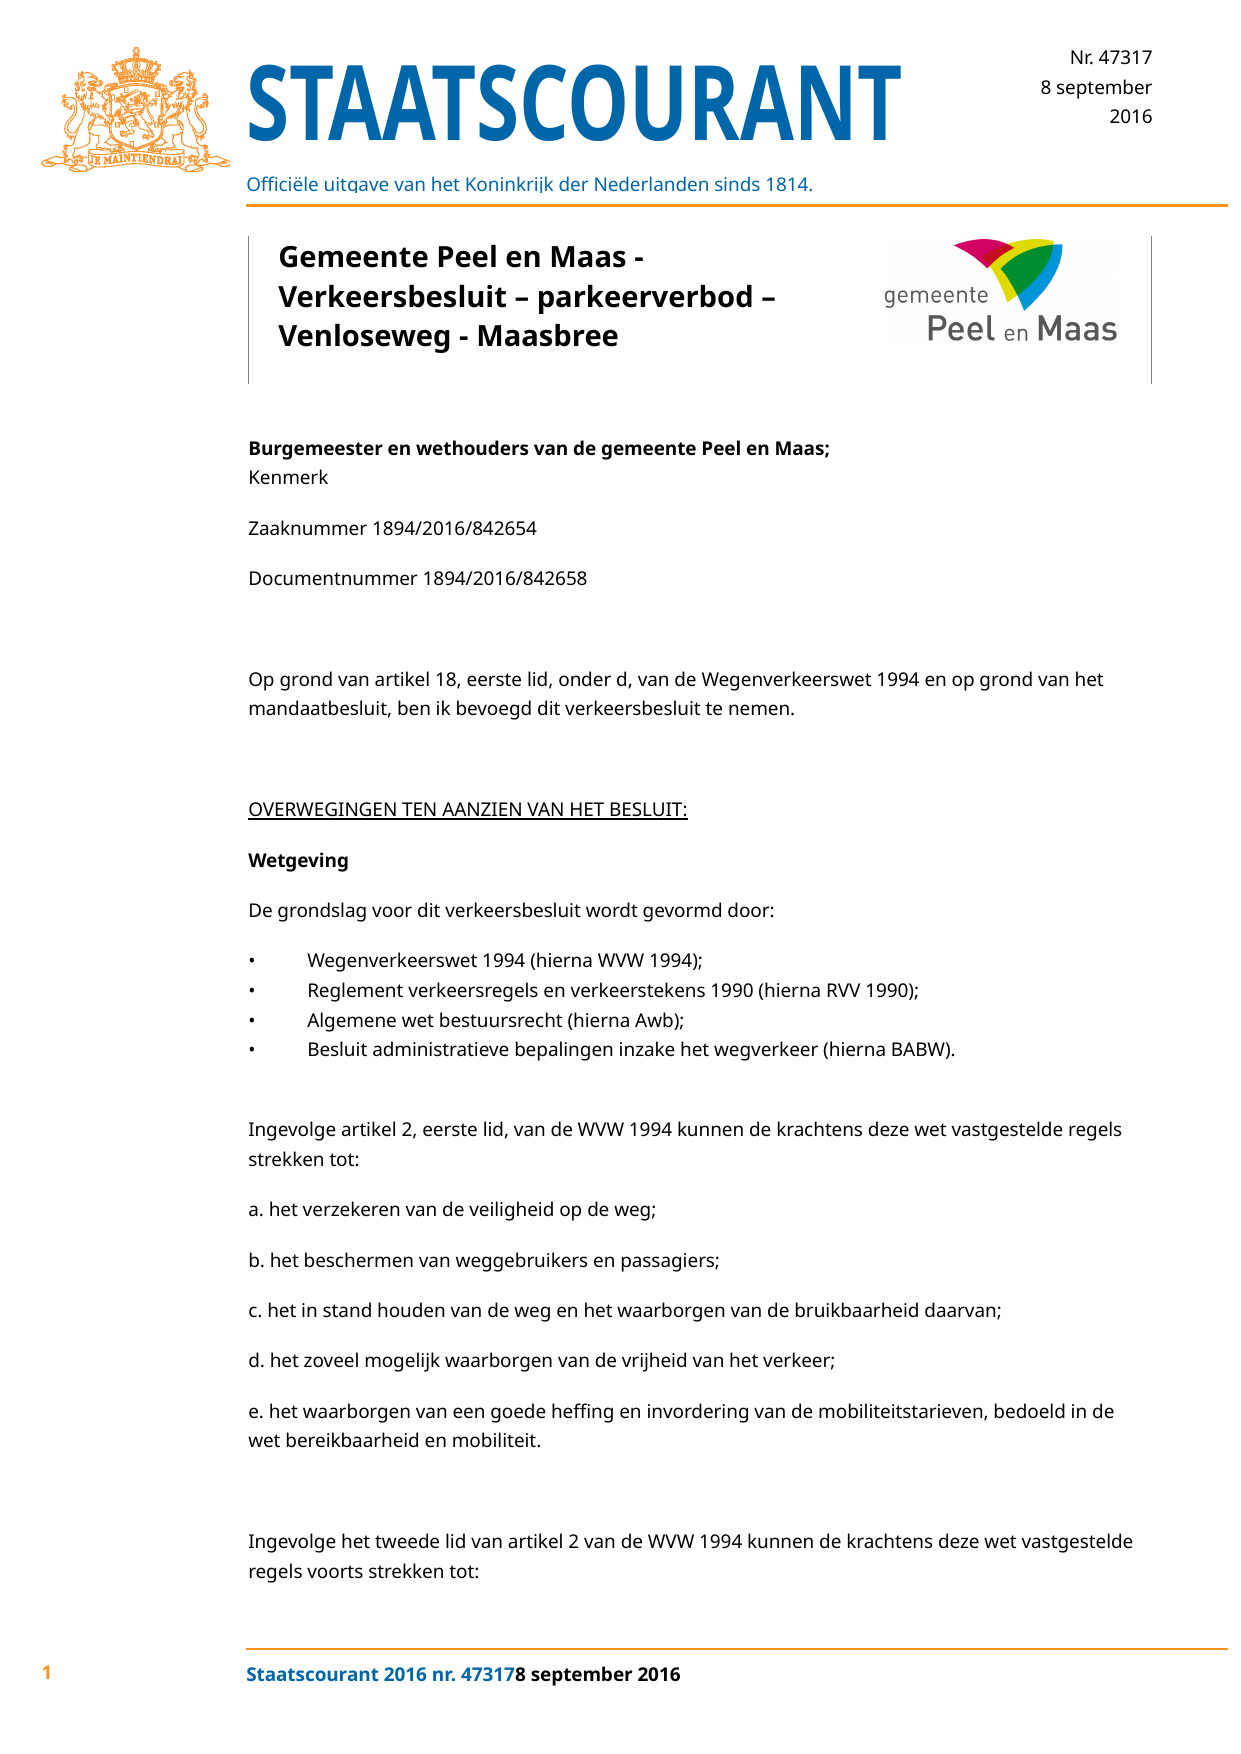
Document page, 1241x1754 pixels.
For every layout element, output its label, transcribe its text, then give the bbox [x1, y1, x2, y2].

table_header [850, 236, 1151, 384]
list Wegenverkeerswet 1994 (hierna WVW 1994); [248, 948, 1152, 973]
text Wetgeving [248, 847, 1152, 872]
text b. het beschermen van weggebruikers en passagiers; [248, 1247, 1152, 1272]
text OVERWEGINGEN TEN AANZIEN VAN HET BESLUIT: [248, 796, 1152, 822]
text Zaaknummer 1894/2016/842654 [248, 515, 1152, 540]
text c. het in stand houden van de weg en het waarborgen van de bruikbaarheid daarvan; [248, 1297, 1152, 1323]
text Ingevolge het tweede lid van artikel 2 van de WVW 1994 kunnen de krachtens deze wet vastgestelde regels voorts strekken tot: [248, 1528, 1152, 1584]
text Burgemeester en wethouders van de gemeente Peel en Maas; [248, 435, 1152, 460]
table_header Gemeente Peel en Maas - Verkeersbesluit – parkeerverbod – Venloseweg - Maasbree [249, 236, 850, 384]
list Besluit administratieve bepalingen inzake het wegverkeer (hierna BABW). [248, 1036, 1152, 1062]
text Op grond van artikel 18, eerste lid, onder d, van de Wegenverkeerswet 1994 en op grond van het mandaatbesluit, ben ik bevoegd dit verkeersbesluit te nemen. [248, 666, 1152, 721]
text e. het waarborgen van een goede heffing en invordering van de mobiliteitstarieven, bedoeld in de wet bereikbaarheid en mobiliteit. [248, 1398, 1152, 1453]
text a. het verzekeren van de veiligheid op de weg; [248, 1196, 1152, 1222]
list Algemene wet bestuursrecht (hierna Awb); [248, 1007, 1152, 1032]
list Reglement verkeersregels en verkeerstekens 1990 (hierna RVV 1990); [248, 977, 1152, 1003]
picture [882, 236, 1119, 345]
text Kenmerk [248, 464, 1152, 490]
text Documentnummer 1894/2016/842658 [248, 565, 1152, 591]
text d. het zoveel mogelijk waarborgen van de vrijheid van het verkeer; [248, 1348, 1152, 1373]
text De grondslag voor dit verkeersbesluit wordt gevormd door: [248, 897, 1152, 923]
picture [41, 47, 231, 172]
text Ingevolge artikel 2, eerste lid, van de WVW 1994 kunnen de krachtens deze wet vastgestelde regels strekken tot: [248, 1116, 1152, 1172]
